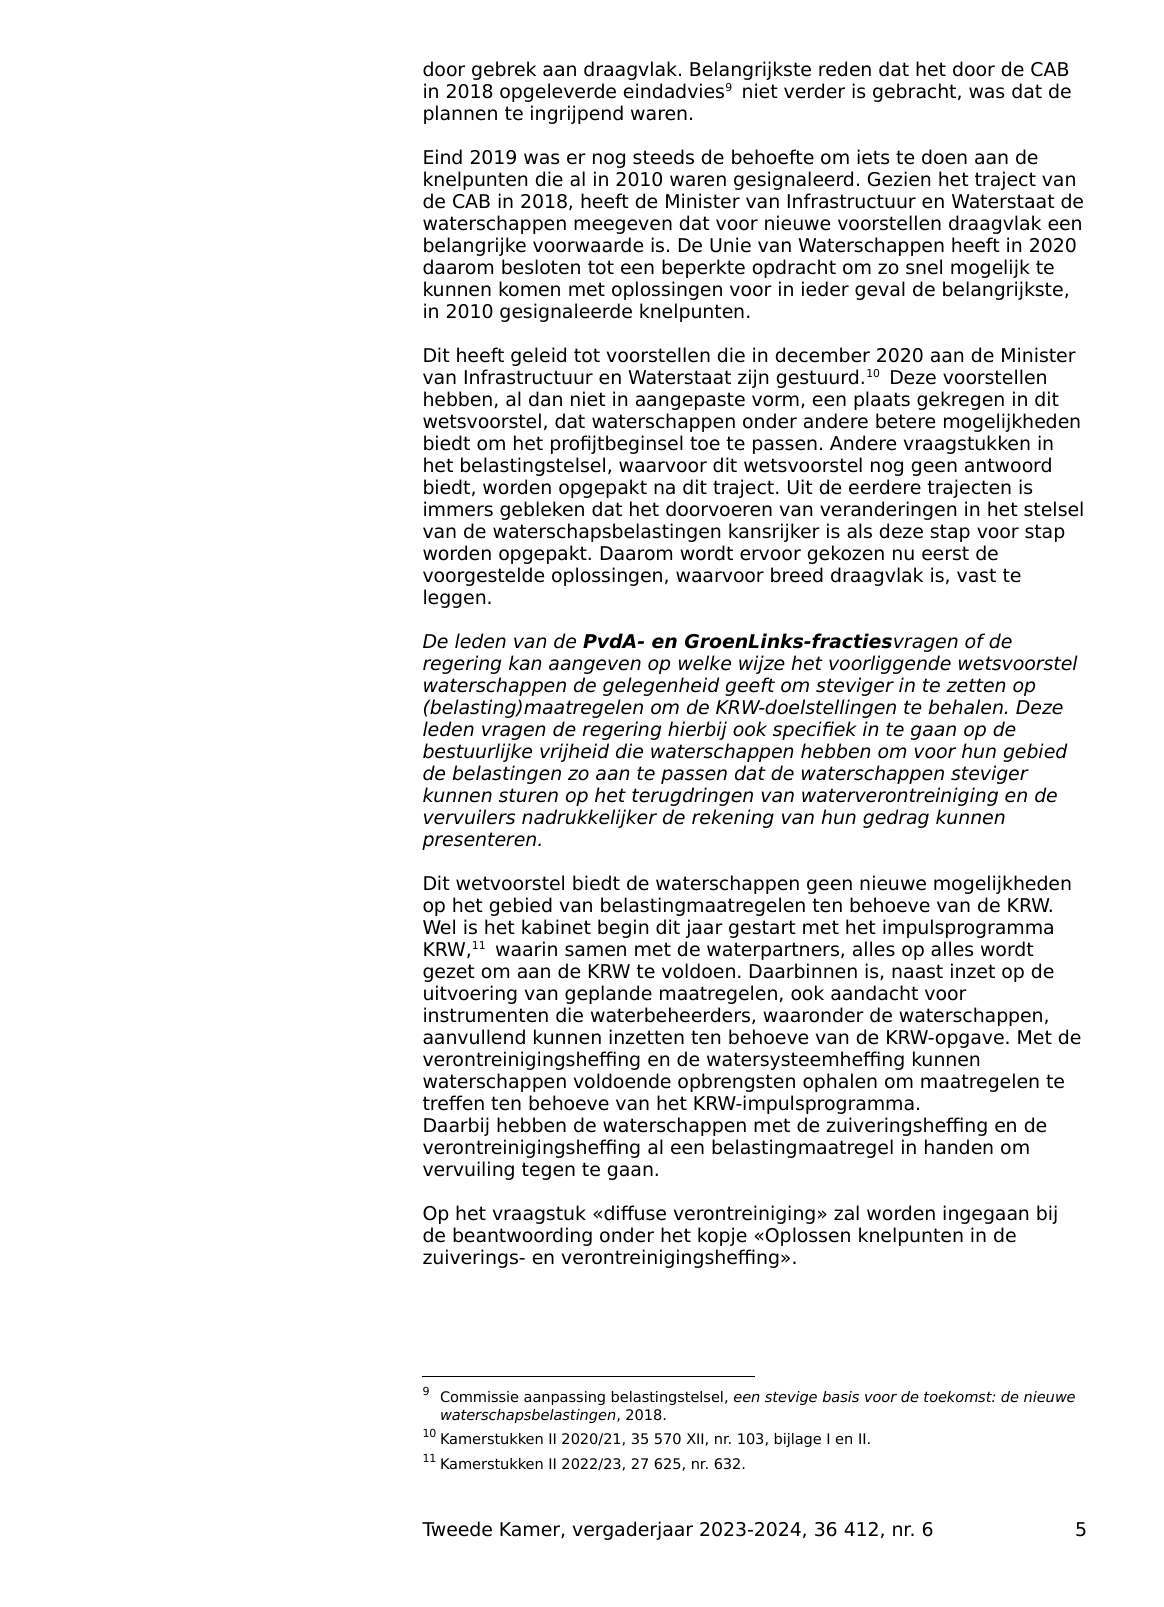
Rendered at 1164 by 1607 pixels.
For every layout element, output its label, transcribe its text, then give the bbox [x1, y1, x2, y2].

text Eind 2019 was er nog steeds de behoefte om iets te doen aan de knelpunten die al in 2010 waren gesignaleerd. Gezien het traject van de CAB in 2018, heeft de Minister van Infrastructuur en Waterstaat de waterschappen meegeven dat voor nieuwe voorstellen draagvlak een belangrijke voorwaarde is. De Unie van Waterschappen heeft in 2020 daarom besloten tot een beperkte opdracht om zo snel mogelijk te kunnen komen met oplossingen voor in ieder geval de belangrijkste, in 2010 gesignaleerde knelpunten. [422, 147, 1087, 323]
text door gebrek aan draagvlak. Belangrijkste reden dat het door de CAB in 2018 opgeleverde eindadvies niet verder is gebracht, was dat de plannen te ingrijpend waren. [422, 59, 1087, 125]
text Daarbij hebben de waterschappen met de zuiveringsheffing en de verontreinigingsheffing al een belastingmaatregel in handen om vervuiling tegen te gaan. [422, 1115, 1087, 1181]
text Dit wetvoorstel biedt de waterschappen geen nieuwe mogelijkheden op het gebied van belastingmaatregelen ten behoeve van de KRW. Wel is het kabinet begin dit jaar gestart met het impulsprogramma KRW, waarin samen met de waterpartners, alles op alles wordt gezet om aan de KRW te voldoen. Daarbinnen is, naast inzet op de uitvoering van geplande maatregelen, ook aandacht voor instrumenten die waterbeheerders, waaronder de waterschappen, aanvullend kunnen inzetten ten behoeve van de KRW-opgave. Met de verontreinigingsheffing en de watersysteemheffing kunnen waterschappen voldoende opbrengsten ophalen om maatregelen te treffen ten behoeve van het KRW-impulsprogramma. [422, 873, 1087, 1115]
text Commissie aanpassing belastingstelsel, een stevige basis voor de toekomst: de nieuwe waterschapsbelastingen, 2018. [422, 1385, 1087, 1424]
text Dit heeft geleid tot voorstellen die in december 2020 aan de Minister van Infrastructuur en Waterstaat zijn gestuurd. Deze voorstellen hebben, al dan niet in aangepaste vorm, een plaats gekregen in dit wetsvoorstel, dat waterschappen onder andere betere mogelijkheden biedt om het profijtbeginsel toe te passen. Andere vraagstukken in het belastingstelsel, waarvoor dit wetsvoorstel nog geen antwoord biedt, worden opgepakt na dit traject. Uit de eerdere trajecten is immers gebleken dat het doorvoeren van veranderingen in het stelsel van de waterschapsbelastingen kansrijker is als deze stap voor stap worden opgepakt. Daarom wordt ervoor gekozen nu eerst de voorgestelde oplossingen, waarvoor breed draagvlak is, vast te leggen. [422, 345, 1087, 609]
text Kamerstukken II 2020/21, 35 570 XII, nr. 103, bijlage I en II. [422, 1427, 1087, 1449]
text Kamerstukken II 2022/23, 27 625, nr. 632. [422, 1452, 1087, 1474]
text Op het vraagstuk «diffuse verontreiniging» zal worden ingegaan bij de beantwoording onder het kopje «Oplossen knelpunten in de zuiverings- en verontreinigingsheffing». [422, 1203, 1087, 1269]
text De leden van de PvdA- en GroenLinks-fractiesvragen of de regering kan aangeven op welke wijze het voorliggende wetsvoorstel waterschappen de gelegenheid geeft om steviger in te zetten op (belasting)maatregelen om de KRW-doelstellingen te behalen. Deze leden vragen de regering hierbij ook specifiek in te gaan op de bestuurlijke vrijheid die waterschappen hebben om voor hun gebied de belastingen zo aan te passen dat de waterschappen steviger kunnen sturen op het terugdringen van waterverontreiniging en de vervuilers nadrukkelijker de rekening van hun gedrag kunnen presenteren. [422, 631, 1087, 851]
